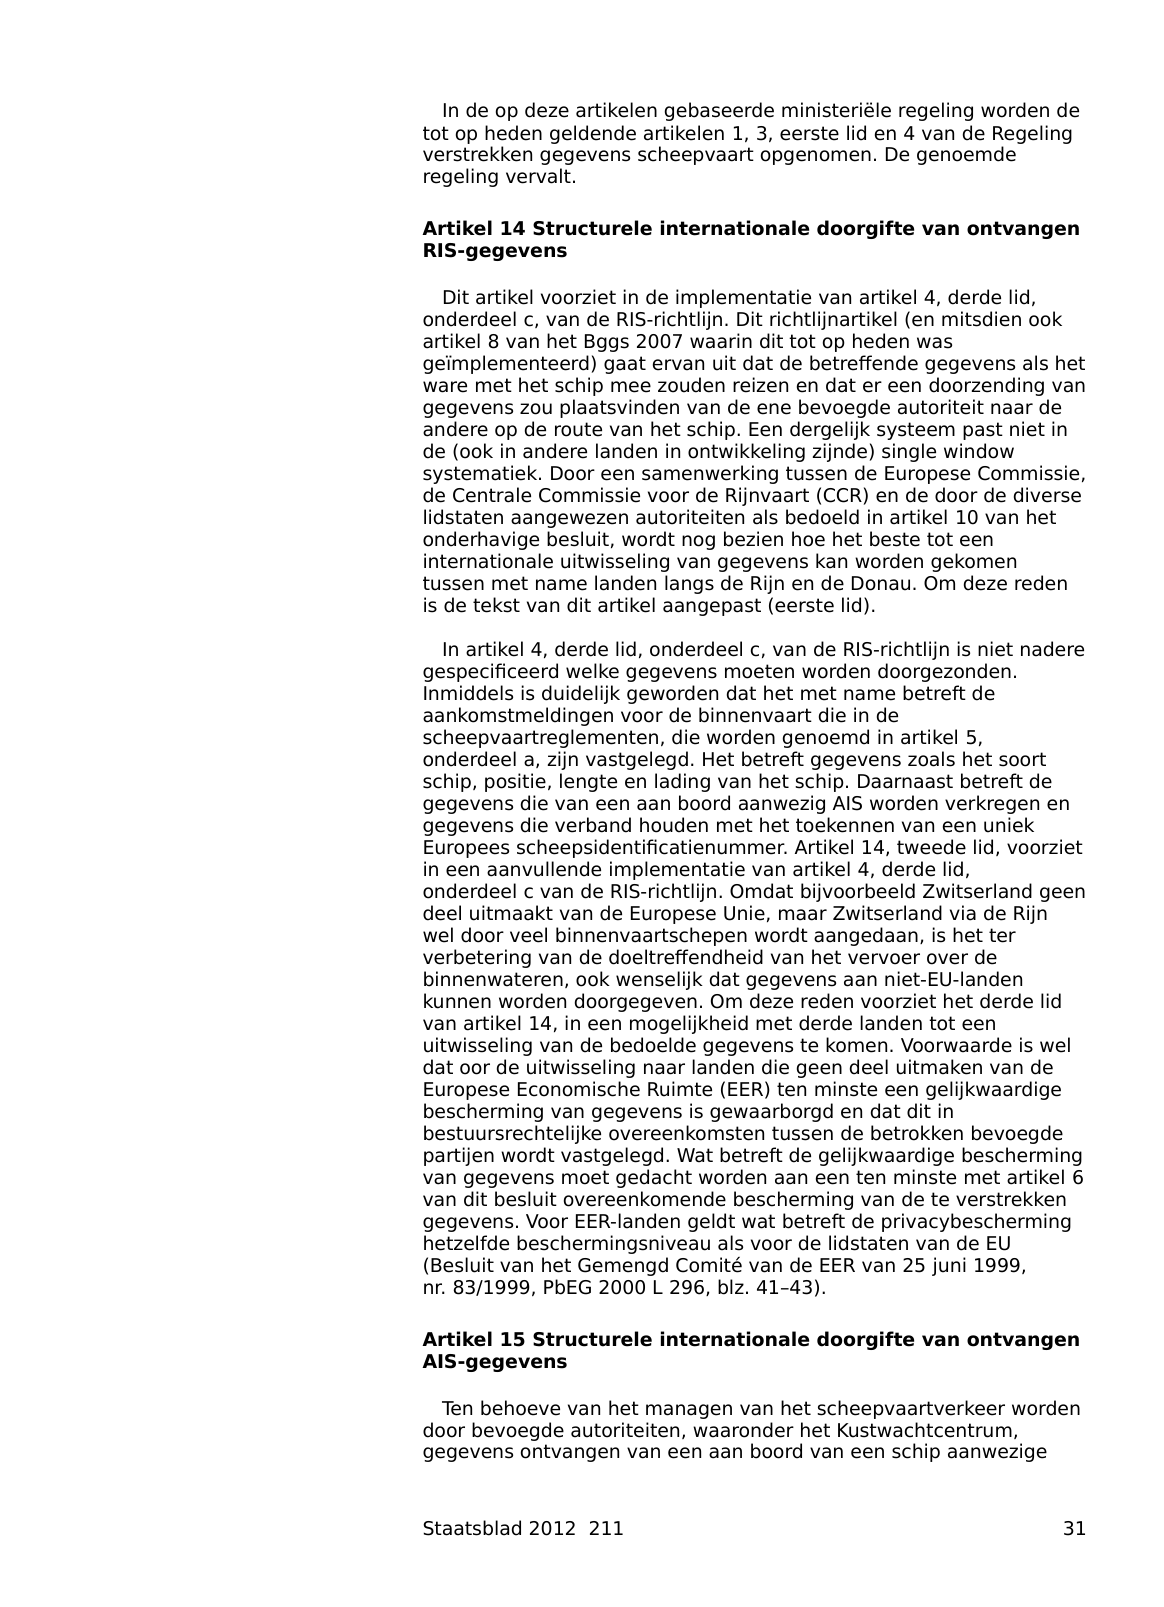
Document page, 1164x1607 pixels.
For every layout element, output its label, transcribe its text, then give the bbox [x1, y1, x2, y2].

subtitle Artikel 15 Structurele internationale doorgifte van ontvangen AIS-gegevens [422, 1328, 1087, 1372]
text In artikel 4, derde lid, onderdeel c, van de RIS-richtlijn is niet nadere gespecificeerd welke gegevens moeten worden doorgezonden. Inmiddels is duidelijk geworden dat het met name betreft de aankomstmeldingen voor de binnenvaart die in de scheepvaartreglementen, die worden genoemd in artikel 5, onderdeel a, zijn vastgelegd. Het betreft gegevens zoals het soort schip, positie, lengte en lading van het schip. Daarnaast betreft de gegevens die van een aan boord aanwezig AIS worden verkregen en gegevens die verband houden met het toekennen van een uniek Europees scheepsidentificatienummer. Artikel 14, tweede lid, voorziet in een aanvullende implementatie van artikel 4, derde lid, onderdeel c van de RIS-richtlijn. Omdat bijvoorbeeld Zwitserland geen deel uitmaakt van de Europese Unie, maar Zwitserland via de Rijn wel door veel binnenvaartschepen wordt aangedaan, is het ter verbetering van de doeltreffendheid van het vervoer over de binnenwateren, ook wenselijk dat gegevens aan niet-EU-landen kunnen worden doorgegeven. Om deze reden voorziet het derde lid van artikel 14, in een mogelijkheid met derde landen tot een uitwisseling van de bedoelde gegevens te komen. Voorwaarde is wel dat oor de uitwisseling naar landen die geen deel uitmaken van de Europese Economische Ruimte (EER) ten minste een gelijkwaardige bescherming van gegevens is gewaarborgd en dat dit in bestuursrechtelijke overeenkomsten tussen de betrokken bevoegde partijen wordt vastgelegd. Wat betreft de gelijkwaardige bescherming van gegevens moet gedacht worden aan een ten minste met artikel 6 van dit besluit overeenkomende bescherming van de te verstrekken gegevens. Voor EER-landen geldt wat betreft de privacybescherming hetzelfde beschermingsniveau als voor de lidstaten van de EU (Besluit van het Gemengd Comité van de EER van 25 juni 1999, nr. 83/1999, PbEG 2000 L 296, blz. 41–43). [422, 639, 1087, 1298]
text In de op deze artikelen gebaseerde ministeriële regeling worden de tot op heden geldende artikelen 1, 3, eerste lid en 4 van de Regeling verstrekken gegevens scheepvaart opgenomen. De genoemde regeling vervalt. [422, 100, 1087, 188]
text Ten behoeve van het managen van het scheepvaartverkeer worden door bevoegde autoriteiten, waaronder het Kustwachtcentrum, gegevens ontvangen van een aan boord van een schip aanwezige [422, 1397, 1087, 1463]
subtitle Artikel 14 Structurele internationale doorgifte van ontvangen RIS-gegevens [422, 218, 1087, 262]
text Dit artikel voorziet in de implementatie van artikel 4, derde lid, onderdeel c, van de RIS-richtlijn. Dit richtlijnartikel (en mitsdien ook artikel 8 van het Bggs 2007 waarin dit tot op heden was geïmplementeerd) gaat ervan uit dat de betreffende gegevens als het ware met het schip mee zouden reizen en dat er een doorzending van gegevens zou plaatsvinden van de ene bevoegde autoriteit naar de andere op de route van het schip. Een dergelijk systeem past niet in de (ook in andere landen in ontwikkeling zijnde) single window systematiek. Door een samenwerking tussen de Europese Commissie, de Centrale Commissie voor de Rijnvaart (CCR) en de door de diverse lidstaten aangewezen autoriteiten als bedoeld in artikel 10 van het onderhavige besluit, wordt nog bezien hoe het beste tot een internationale uitwisseling van gegevens kan worden gekomen tussen met name landen langs de Rijn en de Donau. Om deze reden is de tekst van dit artikel aangepast (eerste lid). [422, 287, 1087, 617]
